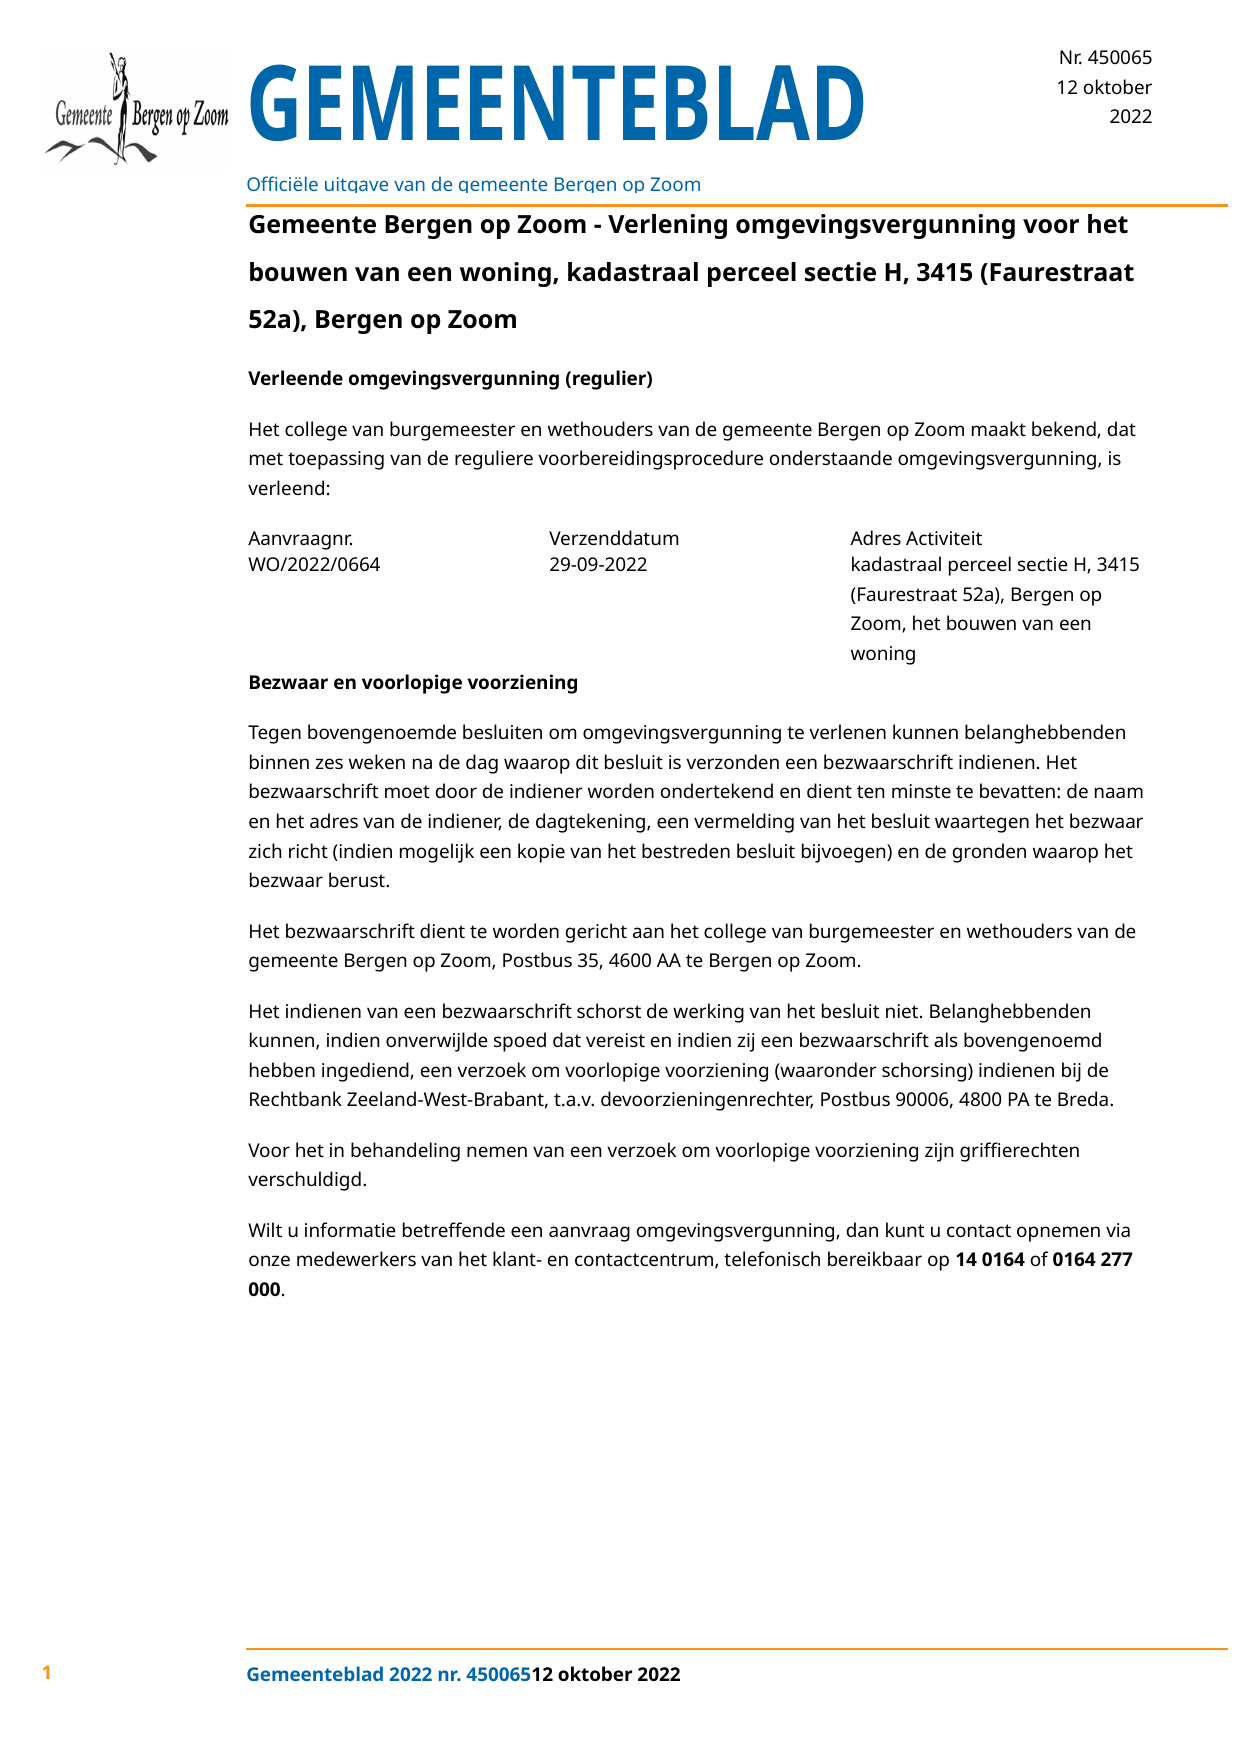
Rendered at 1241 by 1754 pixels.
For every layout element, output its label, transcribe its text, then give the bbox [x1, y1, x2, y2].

table_header Verzenddatum [549, 526, 850, 551]
text Het indienen van een bezwaarschrift schorst de werking van het besluit niet. Belanghebbenden kunnen, indien onverwijlde spoed dat vereist en indien zij een bezwaarschrift als bovengenoemd hebben ingediend, een verzoek om voorlopige voorziening (waaronder schorsing) indienen bij de Rechtbank Zeeland-West-Brabant, t.a.v. devoorzieningenrechter, Postbus 90006, 4800 PA te Breda. [248, 998, 1152, 1112]
table_cell 29-09-2022 [549, 551, 850, 666]
text Bezwaar en voorlopige voorziening [248, 669, 1152, 695]
table_cell WO/2022/0664 [248, 551, 549, 666]
table_header Aanvraagnr. [248, 526, 549, 551]
text Het college van burgemeester en wethouders van de gemeente Bergen op Zoom maakt bekend, dat met toepassing van de reguliere voorbereidingsprocedure onderstaande omgevingsvergunning, is verleend: [248, 416, 1152, 501]
picture [41, 47, 231, 172]
text Gemeente Bergen op Zoom - Verlening omgevingsvergunning voor het bouwen van een woning, kadastraal perceel sectie H, 3415 (Faurestraat 52a), Bergen op Zoom [248, 207, 1152, 336]
text Het bezwaarschrift dient te worden gericht aan het college van burgemeester en wethouders van de gemeente Bergen op Zoom, Postbus 35, 4600 AA te Bergen op Zoom. [248, 918, 1152, 973]
text Wilt u informatie betreffende een aanvraag omgevingsvergunning, dan kunt u contact opnemen via onze medewerkers van het klant- en contactcentrum, telefonisch bereikbaar op 14 0164 of 0164 277 000. [248, 1217, 1152, 1302]
text Verleende omgevingsvergunning (regulier) [248, 366, 1152, 391]
text Tegen bovengenoemde besluiten om omgevingsvergunning te verlenen kunnen belanghebbenden binnen zes weken na de dag waarop dit besluit is verzonden een bezwaarschrift indienen. Het bezwaarschrift moet door de indiener worden ondertekend en dient ten minste te bevatten: de naam en het adres van de indiener, de dagtekening, een vermelding van het besluit waartegen het bezwaar zich richt (indien mogelijk een kopie van het bestreden besluit bijvoegen) en de gronden waarop het bezwaar berust. [248, 719, 1152, 893]
text Voor het in behandeling nemen van een verzoek om voorlopige voorziening zijn griffierechten verschuldigd. [248, 1137, 1152, 1192]
table_cell kadastraal perceel sectie H, 3415 (Faurestraat 52a), Bergen op Zoom, het bouwen van een woning [850, 551, 1152, 666]
table_header Adres Activiteit [850, 526, 1152, 551]
